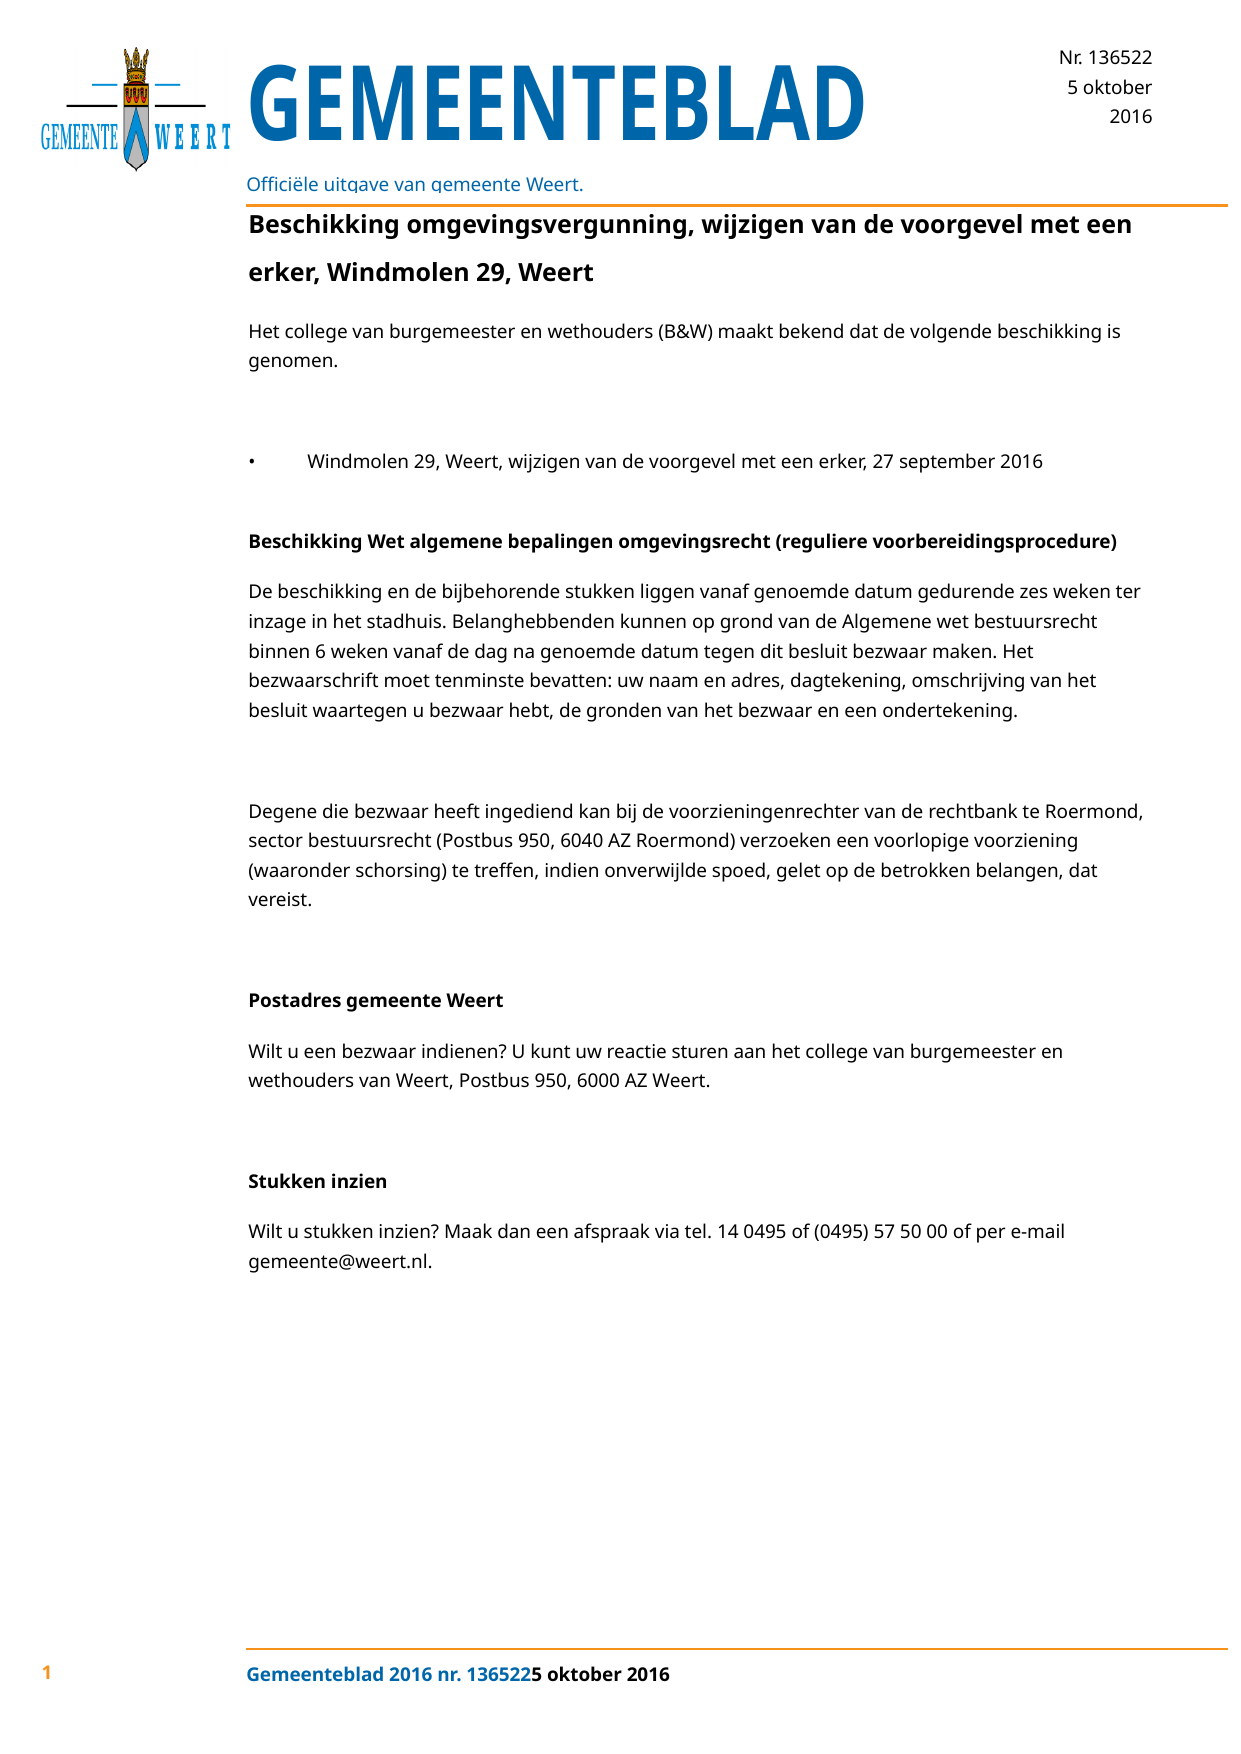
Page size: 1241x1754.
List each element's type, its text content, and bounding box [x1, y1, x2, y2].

text Wilt u een bezwaar indienen? U kunt uw reactie sturen aan het college van burgemeester en wethouders van Weert, Postbus 950, 6000 AZ Weert. [248, 1038, 1152, 1093]
text Postadres gemeente Weert [248, 987, 1152, 1013]
picture [41, 47, 231, 172]
list Windmolen 29, Weert, wijzigen van de voorgevel met een erker, 27 september 2016 [248, 448, 1152, 474]
text Stukken inzien [248, 1168, 1152, 1194]
text Beschikking omgevingsvergunning, wijzigen van de voorgevel met een erker, Windmolen 29, Weert [248, 207, 1152, 288]
text De beschikking en de bijbehorende stukken liggen vanaf genoemde datum gedurende zes weken ter inzage in het stadhuis. Belanghebbenden kunnen op grond van de Algemene wet bestuursrecht binnen 6 weken vanaf de dag na genoemde datum tegen dit besluit bezwaar maken. Het bezwaarschrift moet tenminste bevatten: uw naam en adres, dagtekening, omschrijving van het besluit waartegen u bezwaar hebt, de gronden van het bezwaar en een ondertekening. [248, 579, 1152, 723]
text Degene die bezwaar heeft ingediend kan bij de voorzieningenrechter van de rechtbank te Roermond, sector bestuursrecht (Postbus 950, 6040 AZ Roermond) verzoeken een voorlopige voorziening (waaronder schorsing) te treffen, indien onverwijlde spoed, gelet op de betrokken belangen, dat vereist. [248, 798, 1152, 912]
text Het college van burgemeester en wethouders (B&W) maakt bekend dat de volgende beschikking is genomen. [248, 318, 1152, 373]
text Beschikking Wet algemene bepalingen omgevingsrecht (reguliere voorbereidingsprocedure) [248, 528, 1152, 554]
text Wilt u stukken inzien? Maak dan een afspraak via tel. 14 0495 of (0495) 57 50 00 of per e-mail gemeente@weert.nl. [248, 1219, 1152, 1274]
